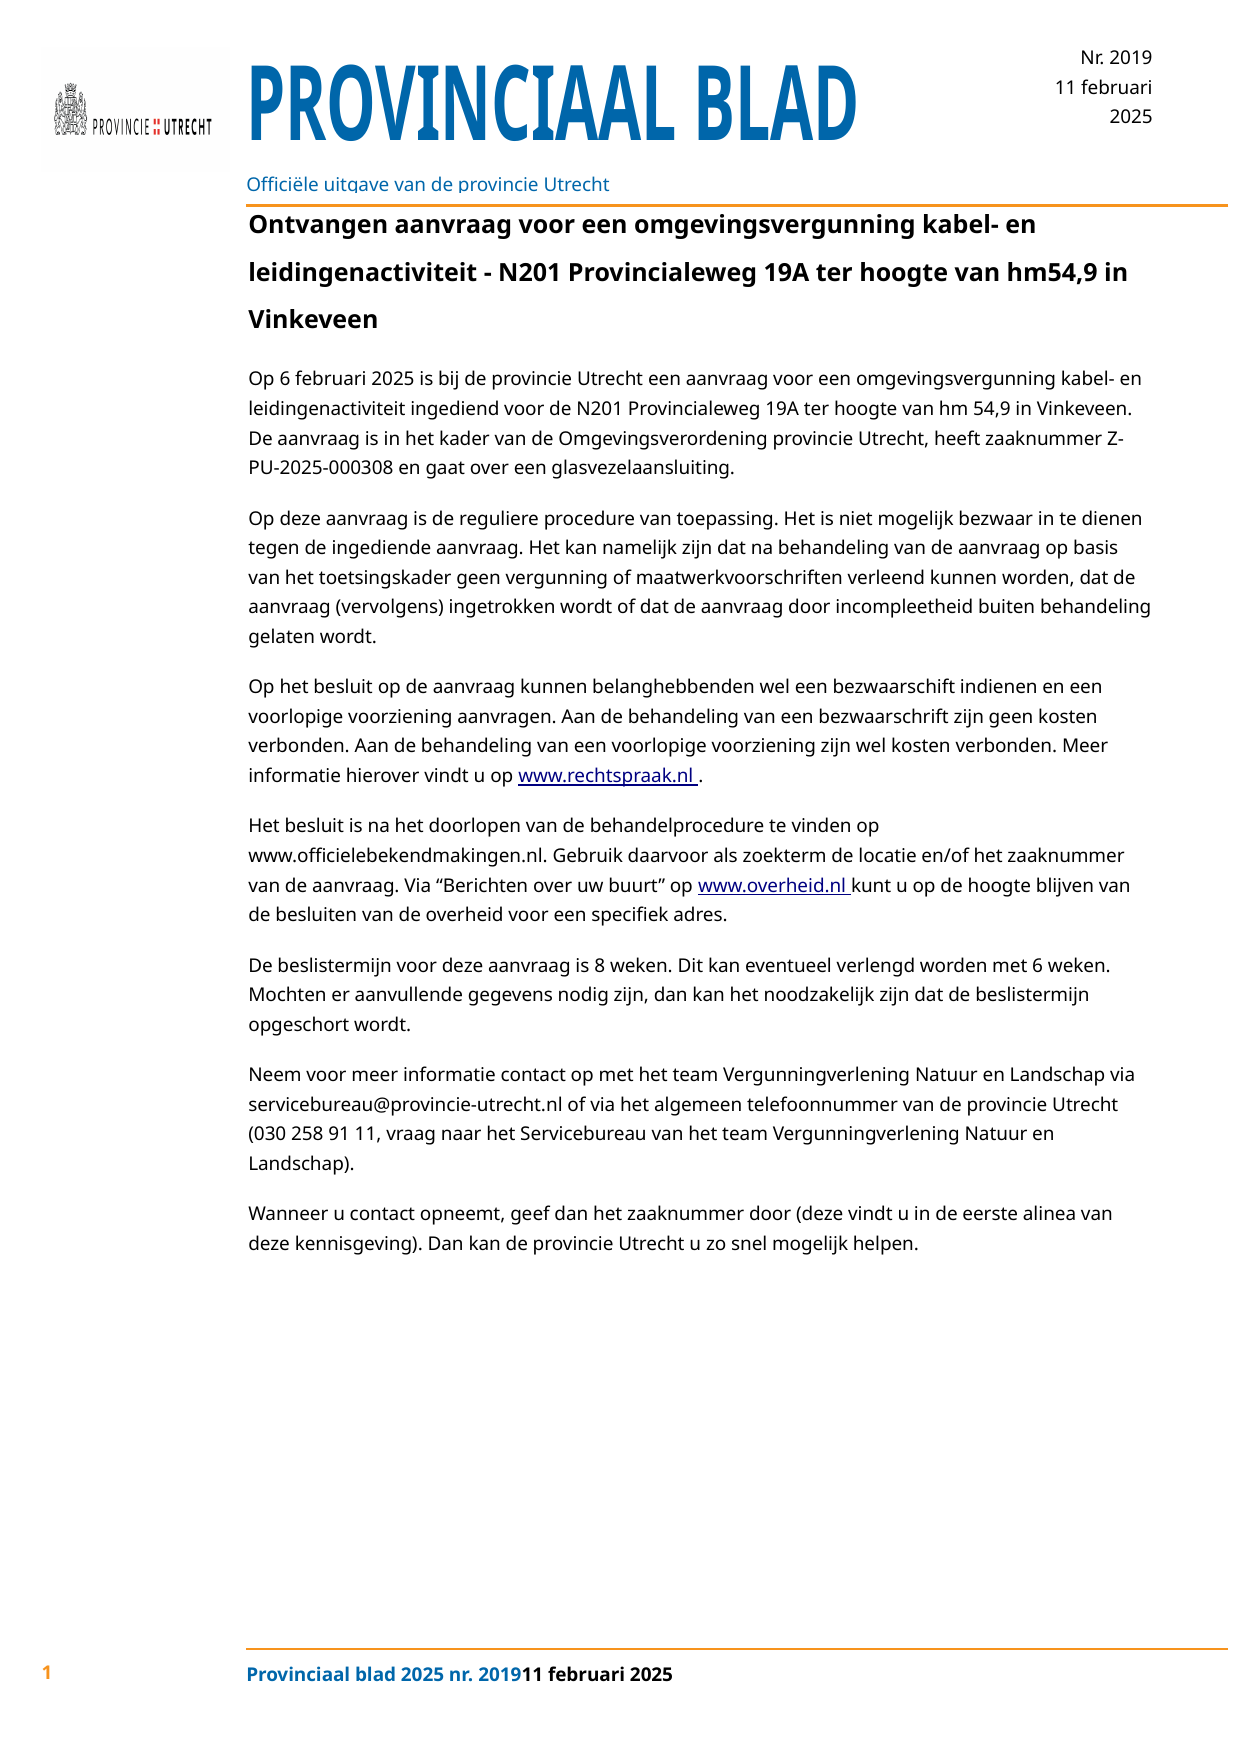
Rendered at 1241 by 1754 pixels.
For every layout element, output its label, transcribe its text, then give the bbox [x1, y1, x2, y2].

text Op het besluit op de aanvraag kunnen belanghebbenden wel een bezwaarschift indienen en een voorlopige voorziening aanvragen. Aan de behandeling van een bezwaarschrift zijn geen kosten verbonden. Aan de behandeling van een voorlopige voorziening zijn wel kosten verbonden. Meer informatie hierover vindt u op www.rechtspraak.nl . [248, 673, 1152, 788]
text De beslistermijn voor deze aanvraag is 8 weken. Dit kan eventueel verlengd worden met 6 weken. Mochten er aanvullende gegevens nodig zijn, dan kan het noodzakelijk zijn dat de beslistermijn opgeschort wordt. [248, 952, 1152, 1037]
text Op 6 februari 2025 is bij de provincie Utrecht een aanvraag voor een omgevingsvergunning kabel- en leidingenactiviteit ingediend voor de N201 Provincialeweg 19A ter hoogte van hm 54,9 in Vinkeveen. De aanvraag is in het kader van de Omgevingsverordening provincie Utrecht, heeft zaaknummer Z-PU-2025-000308 en gaat over een glasvezelaansluiting. [248, 366, 1152, 480]
picture [41, 47, 231, 172]
text Ontvangen aanvraag voor een omgevingsvergunning kabel- en leidingenactiviteit - N201 Provincialeweg 19A ter hoogte van hm54,9 in Vinkeveen [248, 207, 1152, 336]
text Op deze aanvraag is de reguliere procedure van toepassing. Het is niet mogelijk bezwaar in te dienen tegen de ingediende aanvraag. Het kan namelijk zijn dat na behandeling van de aanvraag op basis van het toetsingskader geen vergunning of maatwerkvoorschriften verleend kunnen worden, dat de aanvraag (vervolgens) ingetrokken wordt of dat de aanvraag door incompleetheid buiten behandeling gelaten wordt. [248, 505, 1152, 649]
text Wanneer u contact opneemt, geef dan het zaaknummer door (deze vindt u in de eerste alinea van deze kennisgeving). Dan kan de provincie Utrecht u zo snel mogelijk helpen. [248, 1201, 1152, 1256]
text Het besluit is na het doorlopen van de behandelprocedure te vinden op www.officielebekendmakingen.nl. Gebruik daarvoor als zoekterm de locatie en/of het zaaknummer van de aanvraag. Via “Berichten over uw buurt” op www.overheid.nl kunt u op de hoogte blijven van de besluiten van de overheid voor een specifiek adres. [248, 813, 1152, 927]
text Neem voor meer informatie contact op met het team Vergunningverlening Natuur en Landschap via servicebureau@provincie-utrecht.nl of via het algemeen telefoonnummer van de provincie Utrecht (030 258 91 11, vraag naar het Servicebureau van het team Vergunningverlening Natuur en Landschap). [248, 1061, 1152, 1176]
